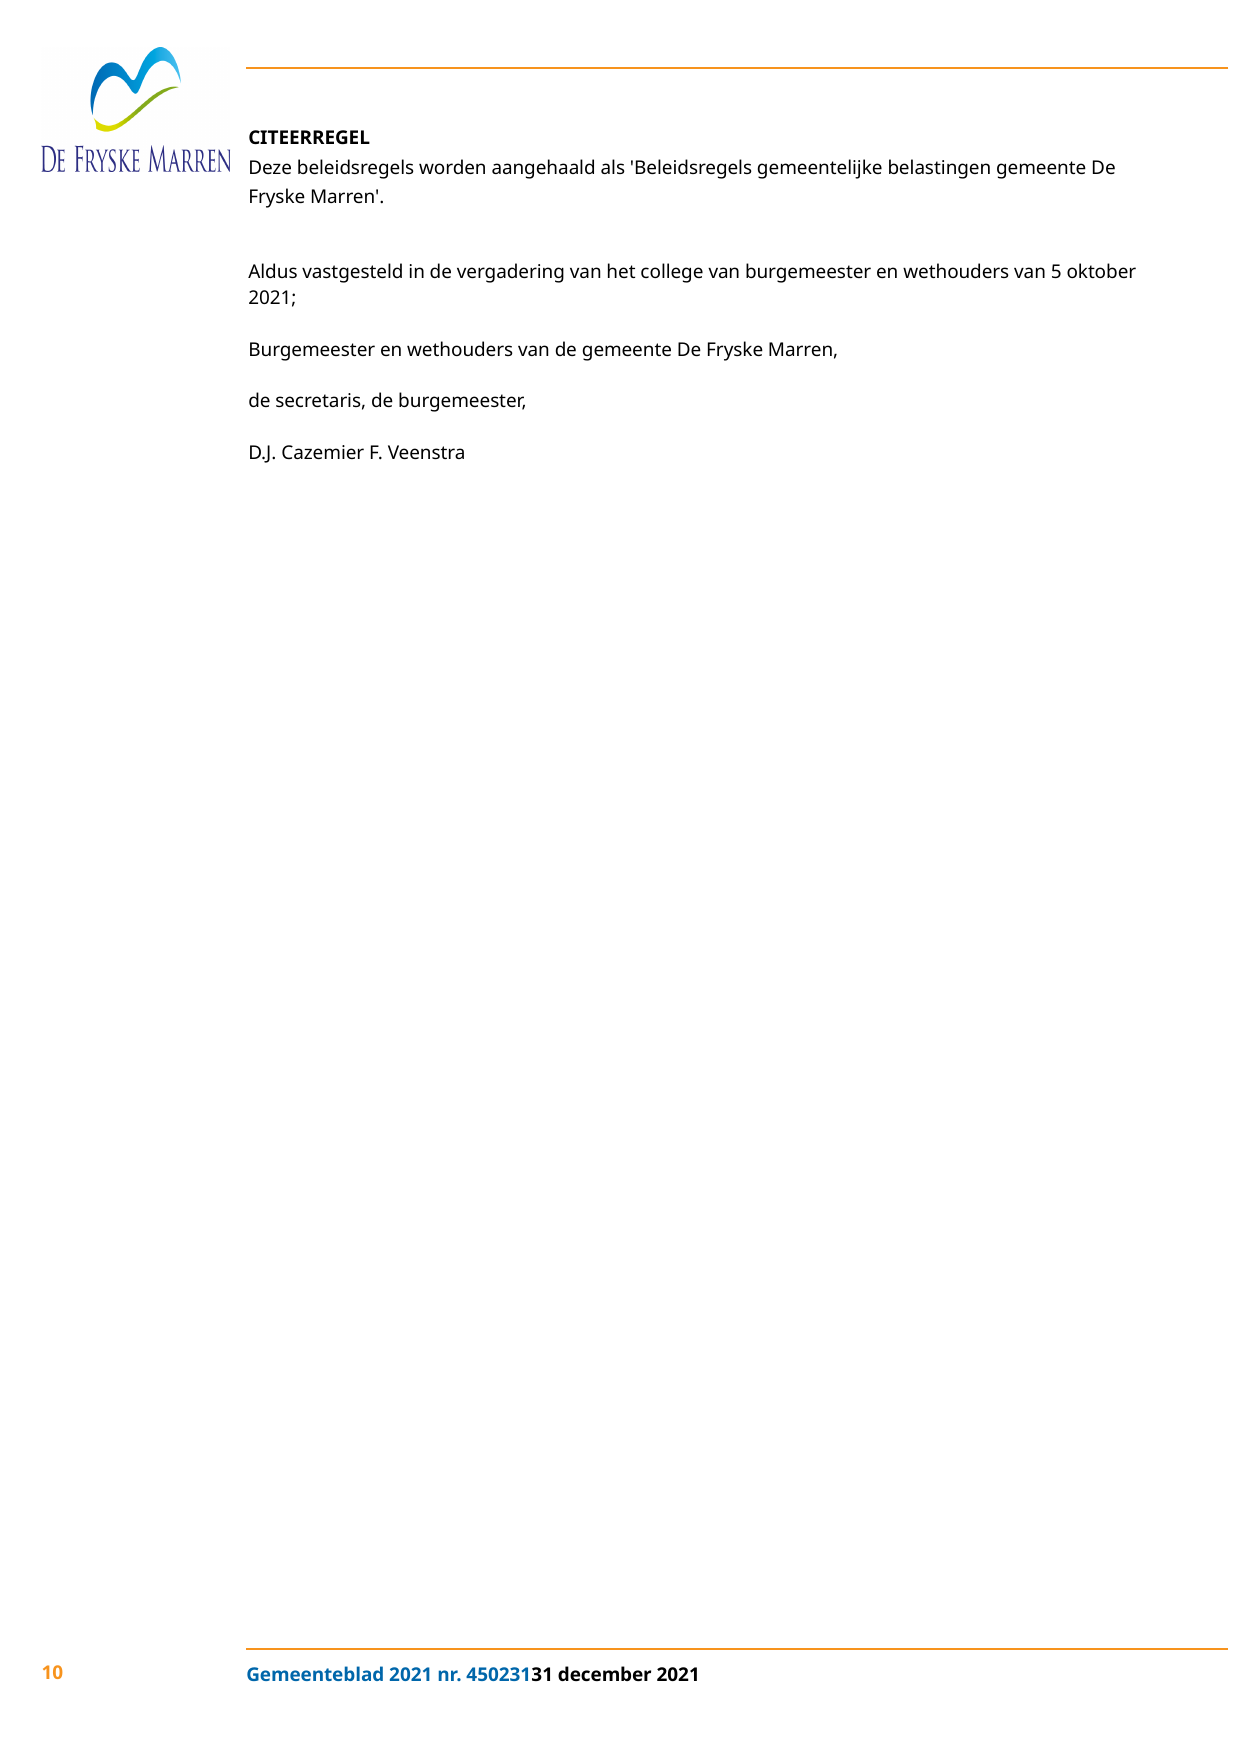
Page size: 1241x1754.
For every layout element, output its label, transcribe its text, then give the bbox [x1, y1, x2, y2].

text CITEERREGEL [248, 124, 1152, 150]
text D.J. Cazemier F. Veenstra [248, 439, 1152, 464]
text Deze beleidsregels worden aangehaald als 'Beleidsregels gemeentelijke belastingen gemeente De Fryske Marren'. [248, 154, 1152, 209]
text Aldus vastgesteld in de vergadering van het college van burgemeester en wethouders van 5 oktober 2021; [248, 259, 1152, 310]
text de secretaris, de burgemeester, [248, 387, 1152, 413]
text Burgemeester en wethouders van de gemeente De Fryske Marren, [248, 336, 1152, 362]
picture [41, 47, 231, 172]
